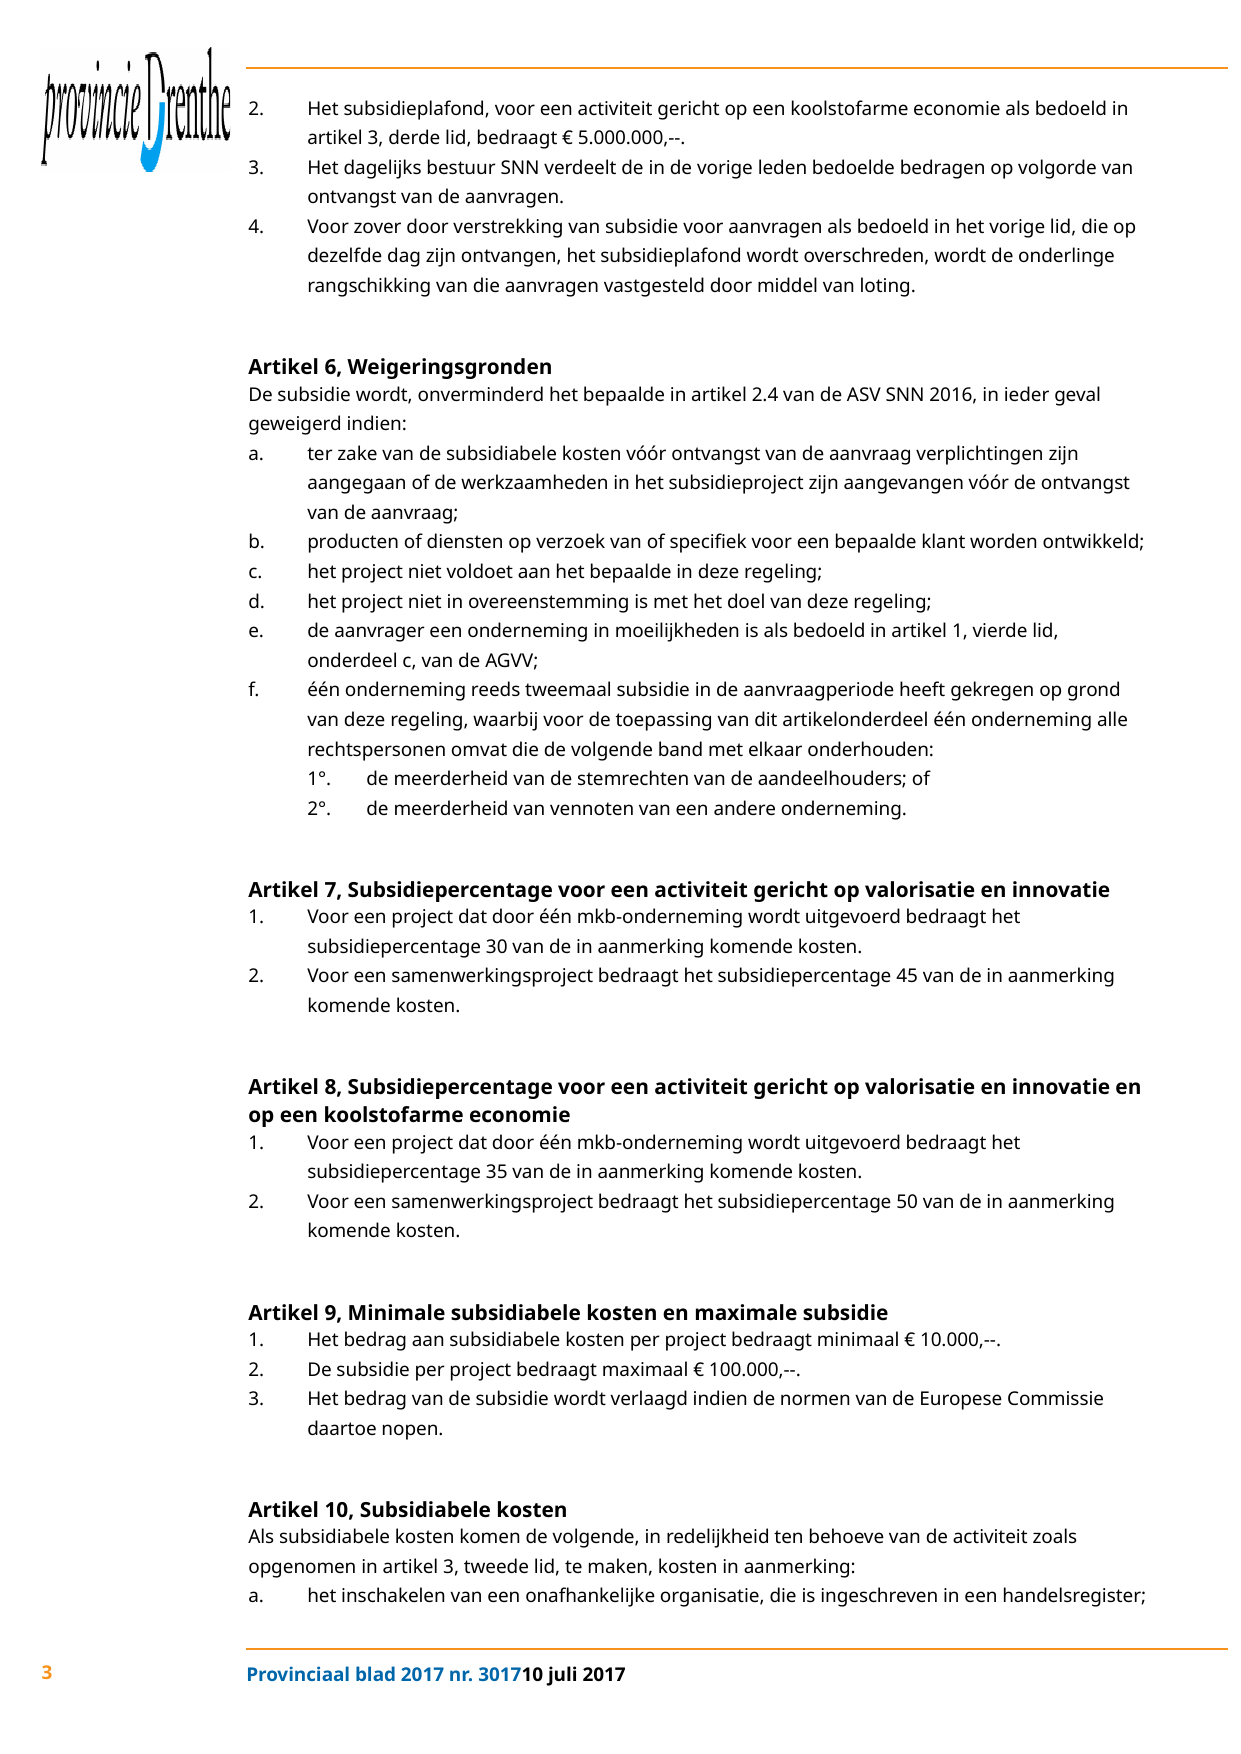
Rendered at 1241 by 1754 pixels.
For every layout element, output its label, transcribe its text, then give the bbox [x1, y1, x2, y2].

text Artikel 6, Weigeringsgronden [248, 352, 1152, 381]
list Voor zover door verstrekking van subsidie voor aanvragen als bedoeld in het vorige lid, die op dezelfde dag zijn ontvangen, het subsidieplafond wordt overschreden, wordt de onderlinge rangschikking van die aanvragen vastgesteld door middel van loting. [248, 213, 1152, 298]
list Voor een project dat door één mkb-onderneming wordt uitgevoerd bedraagt het subsidiepercentage 35 van de in aanmerking komende kosten. [248, 1129, 1152, 1184]
list ter zake van de subsidiabele kosten vóór ontvangst van de aanvraag verplichtingen zijn aangegaan of de werkzaamheden in het subsidieproject zijn aangevangen vóór de ontvangst van de aanvraag; [248, 440, 1152, 525]
text Als subsidiabele kosten komen de volgende, in redelijkheid ten behoeve van de activiteit zoals opgenomen in artikel 3, tweede lid, te maken, kosten in aanmerking: [248, 1523, 1152, 1579]
list de meerderheid van de stemrechten van de aandeelhouders; of [307, 765, 1152, 791]
list de meerderheid van vennoten van een andere onderneming. [307, 795, 1152, 821]
list de aanvrager een onderneming in moeilijkheden is als bedoeld in artikel 1, vierde lid, onderdeel c, van de AGVV; [248, 617, 1152, 673]
text Artikel 9, Minimale subsidiabele kosten en maximale subsidie [248, 1298, 1152, 1326]
list Het dagelijks bestuur SNN verdeelt de in de vorige leden bedoelde bedragen op volgorde van ontvangst van de aanvragen. [248, 154, 1152, 209]
list Het bedrag van de subsidie wordt verlaagd indien de normen van de Europese Commissie daartoe nopen. [248, 1385, 1152, 1441]
list Voor een project dat door één mkb-onderneming wordt uitgevoerd bedraagt het subsidiepercentage 30 van de in aanmerking komende kosten. [248, 903, 1152, 959]
text Artikel 7, Subsidiepercentage voor een activiteit gericht op valorisatie en innovatie [248, 875, 1152, 903]
list het project niet in overeenstemming is met het doel van deze regeling; [248, 588, 1152, 613]
text Artikel 10, Subsidiabele kosten [248, 1495, 1152, 1523]
text Artikel 8, Subsidiepercentage voor een activiteit gericht op valorisatie en innovatie en op een koolstofarme economie [248, 1072, 1152, 1129]
list Het subsidieplafond, voor een activiteit gericht op een koolstofarme economie als bedoeld in artikel 3, derde lid, bedraagt € 5.000.000,--. [248, 95, 1152, 150]
list het inschakelen van een onafhankelijke organisatie, die is ingeschreven in een handelsregister; [248, 1582, 1152, 1608]
picture [41, 47, 231, 172]
list Het bedrag aan subsidiabele kosten per project bedraagt minimaal € 10.000,--. [248, 1326, 1152, 1352]
text De subsidie wordt, onverminderd het bepaalde in artikel 2.4 van de ASV SNN 2016, in ieder geval geweigerd indien: [248, 381, 1152, 436]
list producten of diensten op verzoek van of specifiek voor een bepaalde klant worden ontwikkeld; [248, 529, 1152, 554]
list het project niet voldoet aan het bepaalde in deze regeling; [248, 558, 1152, 584]
list Voor een samenwerkingsproject bedraagt het subsidiepercentage 45 van de in aanmerking komende kosten. [248, 962, 1152, 1018]
list één onderneming reeds tweemaal subsidie in de aanvraagperiode heeft gekregen op grond van deze regeling, waarbij voor de toepassing van dit artikelonderdeel één onderneming alle rechtspersonen omvat die de volgende band met elkaar onderhouden: [248, 677, 1152, 761]
list De subsidie per project bedraagt maximaal € 100.000,--. [248, 1356, 1152, 1381]
list Voor een samenwerkingsproject bedraagt het subsidiepercentage 50 van de in aanmerking komende kosten. [248, 1188, 1152, 1243]
